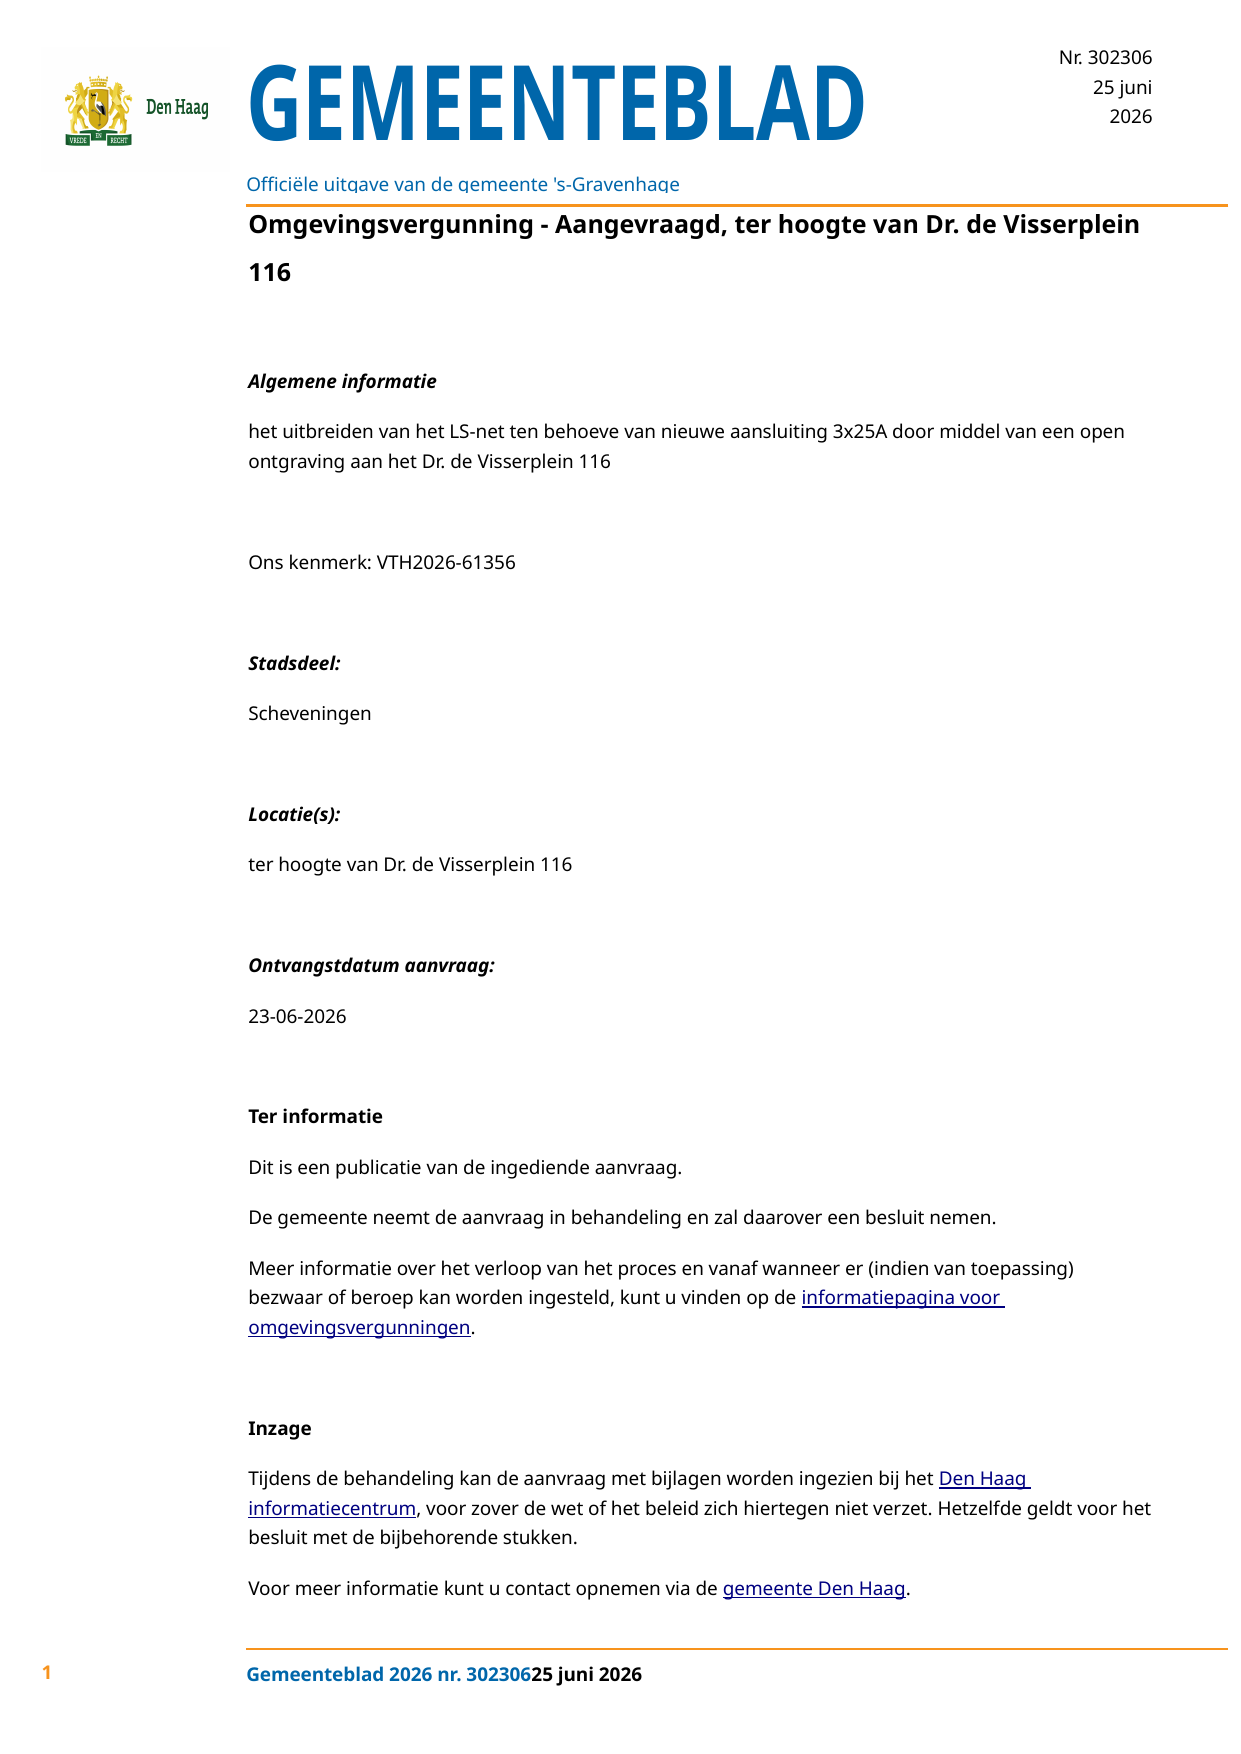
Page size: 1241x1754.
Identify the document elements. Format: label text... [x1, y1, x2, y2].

text Meer informatie over het verloop van het proces en vanaf wanneer er (indien van toepassing) bezwaar of beroep kan worden ingesteld, kunt u vinden op de informatiepagina voor omgevingsvergunningen. [248, 1255, 1152, 1340]
text het uitbreiden van het LS-net ten behoeve van nieuwe aansluiting 3x25A door middel van een open ontgraving aan het Dr. de Visserplein 116 [248, 419, 1152, 474]
text Inzage [248, 1415, 1152, 1441]
text Tijdens de behandeling kan de aanvraag met bijlagen worden ingezien bij het Den Haag informatiecentrum, voor zover de wet of het beleid zich hiertegen niet verzet. Hetzelfde geldt voor het besluit met de bijbehorende stukken. [248, 1465, 1152, 1550]
text 23-06-2026 [248, 1003, 1152, 1029]
text Ontvangstdatum aanvraag: [248, 952, 1152, 978]
text Dit is een publicatie van de ingediende aanvraag. [248, 1154, 1152, 1180]
text Ons kenmerk: VTH2026-61356 [248, 549, 1152, 575]
text Voor meer informatie kunt u contact opnemen via de gemeente Den Haag. [248, 1575, 1152, 1601]
text Algemene informatie [248, 368, 1152, 394]
text Scheveningen [248, 700, 1152, 726]
text ter hoogte van Dr. de Visserplein 116 [248, 852, 1152, 877]
text Stadsdeel: [248, 650, 1152, 676]
picture [41, 47, 231, 172]
text De gemeente neemt de aanvraag in behandeling en zal daarover een besluit nemen. [248, 1204, 1152, 1230]
text Ter informatie [248, 1104, 1152, 1129]
text Locatie(s): [248, 801, 1152, 827]
text Omgevingsvergunning - Aangevraagd, ter hoogte van Dr. de Visserplein 116 [248, 207, 1152, 288]
